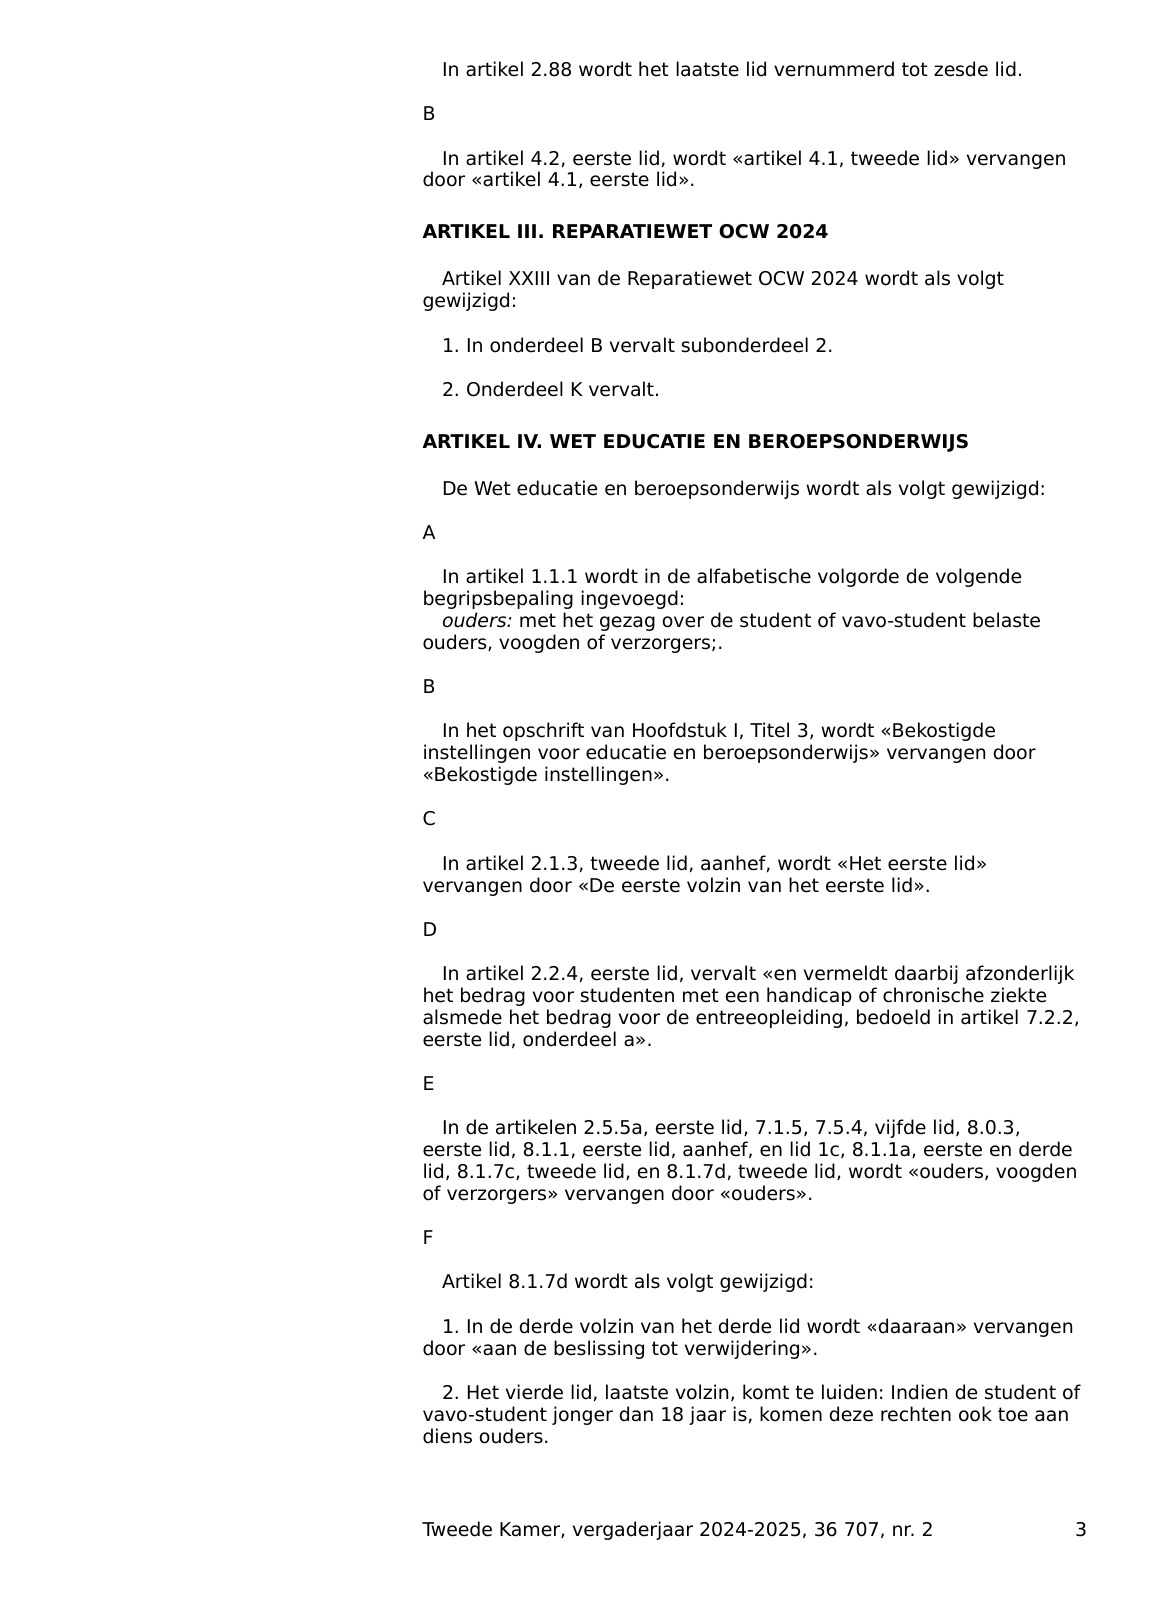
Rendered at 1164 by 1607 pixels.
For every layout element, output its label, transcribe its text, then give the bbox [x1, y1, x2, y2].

text E [422, 1073, 1087, 1095]
text A [422, 522, 1087, 544]
text Artikel XXIII van de Reparatiewet OCW 2024 wordt als volgt gewijzigd: [422, 268, 1087, 312]
text 2. Onderdeel K vervalt. [422, 379, 1087, 401]
text In het opschrift van Hoofdstuk I, Titel 3, wordt «Bekostigde instellingen voor educatie en beroepsonderwijs» vervangen door «Bekostigde instellingen». [422, 720, 1087, 786]
text C [422, 808, 1087, 830]
text F [422, 1227, 1087, 1249]
text 1. In de derde volzin van het derde lid wordt «daaraan» vervangen door «aan de beslissing tot verwijdering». [422, 1316, 1087, 1359]
text De Wet educatie en beroepsonderwijs wordt als volgt gewijzigd: [422, 478, 1087, 499]
text D [422, 919, 1087, 941]
text B [422, 103, 1087, 125]
text In artikel 4.2, eerste lid, wordt «artikel 4.1, tweede lid» vervangen door «artikel 4.1, eerste lid». [422, 147, 1087, 191]
text In artikel 1.1.1 wordt in de alfabetische volgorde de volgende begripsbepaling ingevoegd: [422, 566, 1087, 610]
text ouders: met het gezag over de student of vavo-student belaste ouders, voogden of verzorgers;. [422, 610, 1087, 654]
text In de artikelen 2.5.5a, eerste lid, 7.1.5, 7.5.4, vijfde lid, 8.0.3, eerste lid, 8.1.1, eerste lid, aanhef, en lid 1c, 8.1.1a, eerste en derde lid, 8.1.7c, tweede lid, en 8.1.7d, tweede lid, wordt «ouders, voogden of verzorgers» vervangen door «ouders». [422, 1117, 1087, 1205]
text 2. Het vierde lid, laatste volzin, komt te luiden: Indien de student of vavo-student jonger dan 18 jaar is, komen deze rechten ook toe aan diens ouders. [422, 1382, 1087, 1448]
text 1. In onderdeel B vervalt subonderdeel 2. [422, 334, 1087, 356]
text B [422, 676, 1087, 698]
subtitle ARTIKEL III. REPARATIEWET OCW 2024 [422, 221, 1087, 243]
text In artikel 2.88 wordt het laatste lid vernummerd tot zesde lid. [422, 59, 1087, 81]
text Artikel 8.1.7d wordt als volgt gewijzigd: [422, 1271, 1087, 1293]
subtitle ARTIKEL IV. WET EDUCATIE EN BEROEPSONDERWIJS [422, 431, 1087, 453]
text In artikel 2.1.3, tweede lid, aanhef, wordt «Het eerste lid» vervangen door «De eerste volzin van het eerste lid». [422, 852, 1087, 896]
text In artikel 2.2.4, eerste lid, vervalt «en vermeldt daarbij afzonderlijk het bedrag voor studenten met een handicap of chronische ziekte alsmede het bedrag voor de entreeopleiding, bedoeld in artikel 7.2.2, eerste lid, onderdeel a». [422, 963, 1087, 1051]
